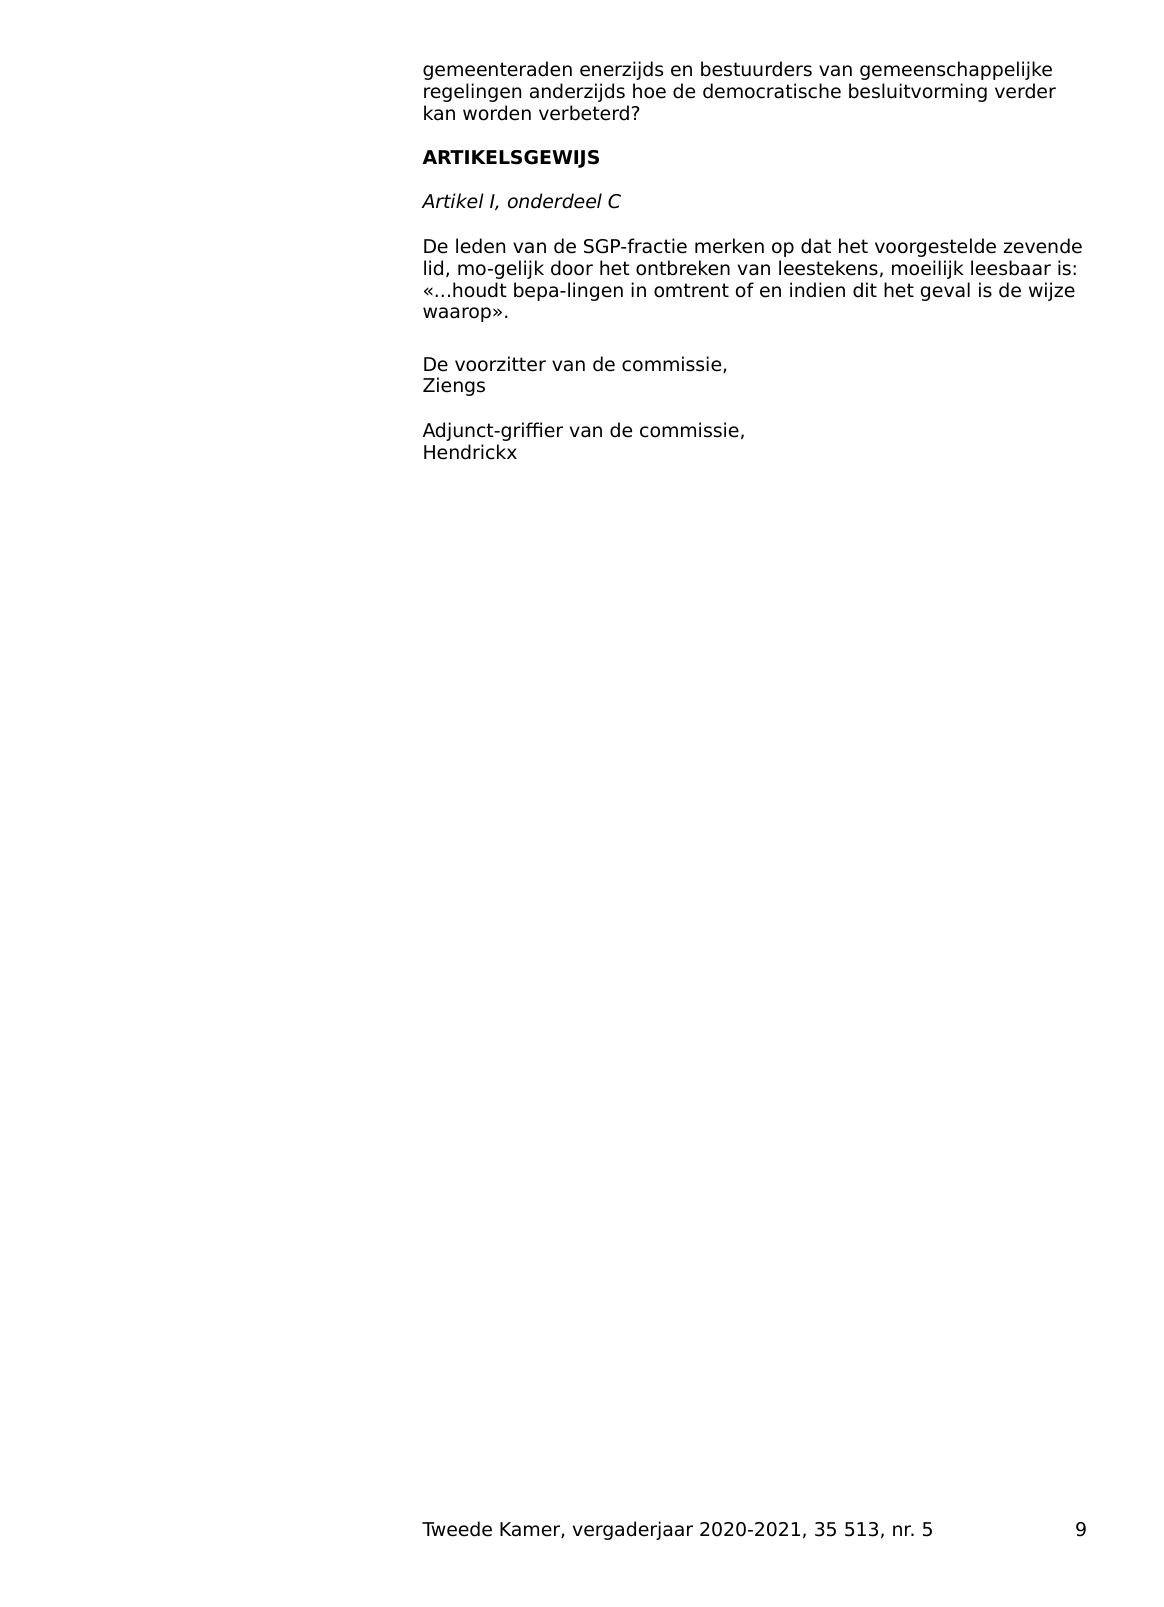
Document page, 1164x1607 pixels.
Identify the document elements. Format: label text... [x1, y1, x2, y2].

subtitle ARTIKELSGEWIJS [422, 147, 1087, 169]
text gemeenteraden enerzijds en bestuurders van gemeenschappelijke regelingen anderzijds hoe de democratische besluitvorming verder kan worden verbeterd? [422, 59, 1087, 125]
text De voorzitter van de commissie, Ziengs [422, 353, 1087, 397]
subtitle Artikel I, onderdeel C [422, 191, 1087, 213]
text De leden van de SGP-fractie merken op dat het voorgestelde zevende lid, mo-gelijk door het ontbreken van leestekens, moeilijk leesbaar is: «...houdt bepa-lingen in omtrent of en indien dit het geval is de wijze waarop». [422, 236, 1087, 323]
text Adjunct-griffier van de commissie, Hendrickx [422, 419, 1087, 463]
